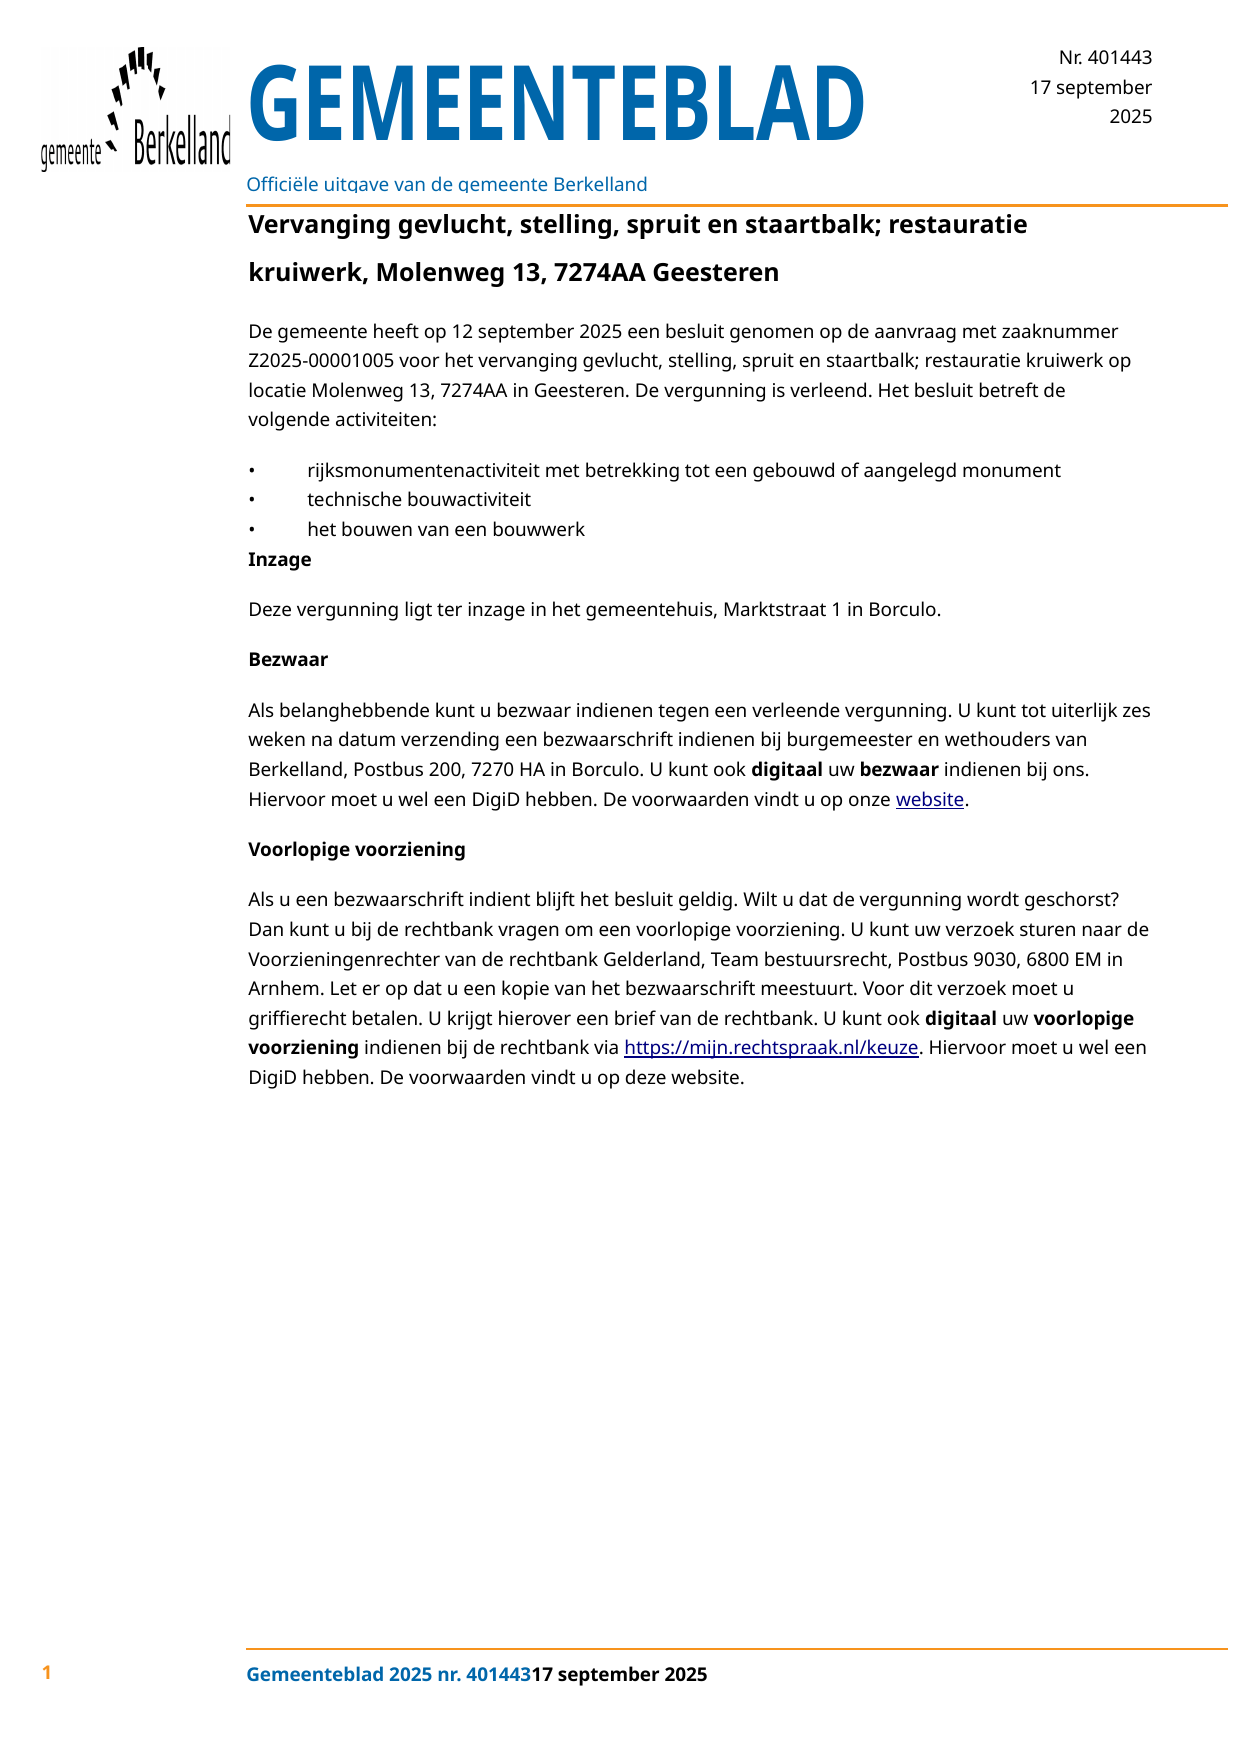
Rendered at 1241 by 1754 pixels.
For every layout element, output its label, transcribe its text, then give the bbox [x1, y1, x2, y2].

list technische bouwactiviteit [248, 487, 1152, 512]
text Deze vergunning ligt ter inzage in het gemeentehuis, Marktstraat 1 in Borculo. [248, 596, 1152, 622]
list het bouwen van een bouwwerk [248, 516, 1152, 542]
picture [41, 47, 231, 172]
text Bezwaar [248, 647, 1152, 672]
text De gemeente heeft op 12 september 2025 een besluit genomen op de aanvraag met zaaknummer Z2025-00001005 voor het vervanging gevlucht, stelling, spruit en staartbalk; restauratie kruiwerk op locatie Molenweg 13, 7274AA in Geesteren. De vergunning is verleend. Het besluit betreft de volgende activiteiten: [248, 318, 1152, 432]
text Voorlopige voorziening [248, 836, 1152, 862]
text Als u een bezwaarschrift indient blijft het besluit geldig. Wilt u dat de vergunning wordt geschorst? Dan kunt u bij de rechtbank vragen om een voorlopige voorziening. U kunt uw verzoek sturen naar de Voorzieningenrechter van de rechtbank Gelderland, Team bestuursrecht, Postbus 9030, 6800 EM in Arnhem. Let er op dat u een kopie van het bezwaarschrift meestuurt. Voor dit verzoek moet u griffierecht betalen. U krijgt hierover een brief van de rechtbank. U kunt ook digitaal uw voorlopige voorziening indienen bij de rechtbank via https://mijn.rechtspraak.nl/keuze. Hiervoor moet u wel een DigiD hebben. De voorwaarden vindt u op deze website. [248, 887, 1152, 1090]
text Vervanging gevlucht, stelling, spruit en staartbalk; restauratie kruiwerk, Molenweg 13, 7274AA Geesteren [248, 207, 1152, 288]
text Als belanghebbende kunt u bezwaar indienen tegen een verleende vergunning. U kunt tot uiterlijk zes weken na datum verzending een bezwaarschrift indienen bij burgemeester en wethouders van Berkelland, Postbus 200, 7270 HA in Borculo. U kunt ook digitaal uw bezwaar indienen bij ons. Hiervoor moet u wel een DigiD hebben. De voorwaarden vindt u op onze website. [248, 697, 1152, 812]
text Inzage [248, 546, 1152, 572]
list rijksmonumentenactiviteit met betrekking tot een gebouwd of aangelegd monument [248, 457, 1152, 483]
